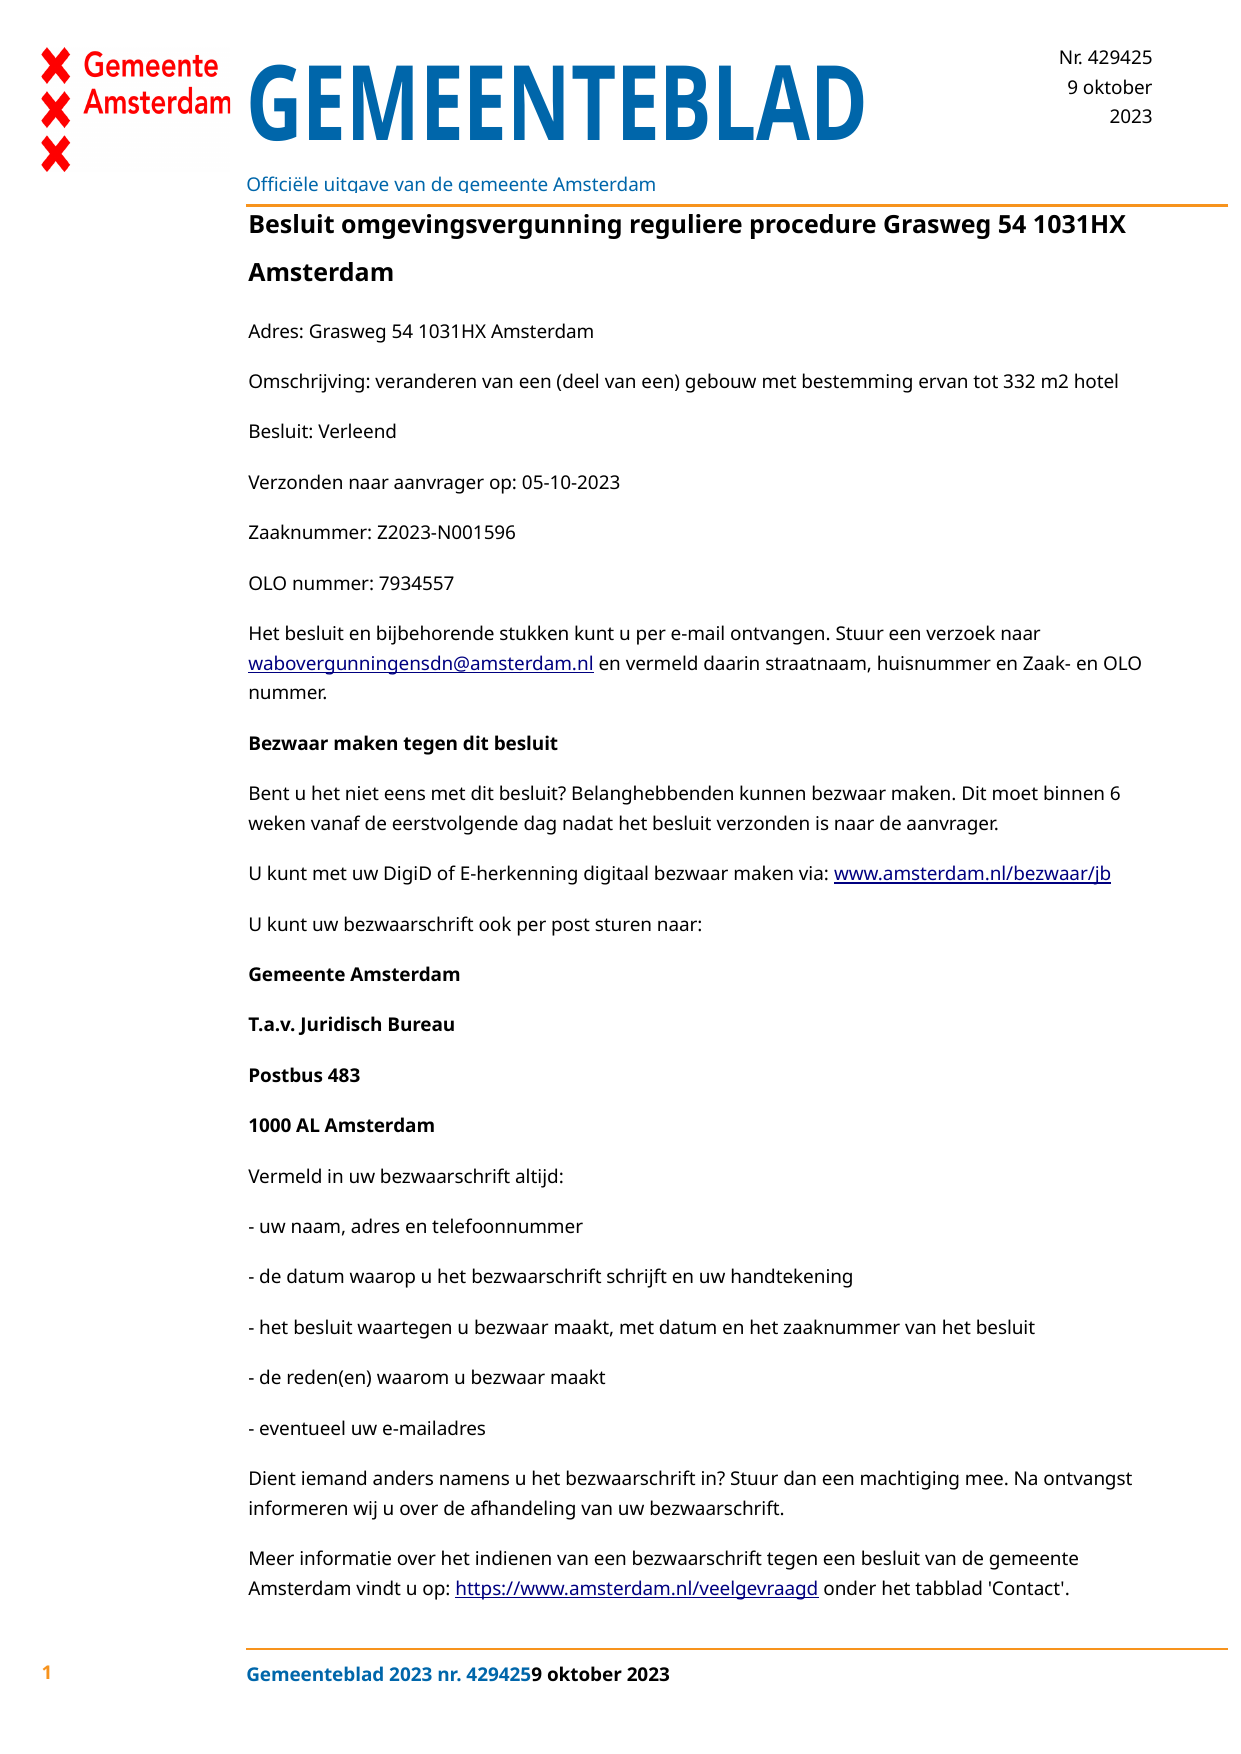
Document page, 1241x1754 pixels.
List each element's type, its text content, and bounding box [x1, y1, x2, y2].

text Het besluit en bijbehorende stukken kunt u per e-mail ontvangen. Stuur een verzoek naar wabovergunningensdn@amsterdam.nl en vermeld daarin straatnaam, huisnummer en Zaak- en OLO nummer. [248, 620, 1152, 705]
text - uw naam, adres en telefoonnummer [248, 1213, 1152, 1239]
text Verzonden naar aanvrager op: 05-10-2023 [248, 469, 1152, 495]
text Gemeente Amsterdam [248, 961, 1152, 987]
text - eventueel uw e-mailadres [248, 1415, 1152, 1441]
text U kunt met uw DigiD of E-herkenning digitaal bezwaar maken via: www.amsterdam.nl/bezwaar/jb [248, 860, 1152, 886]
text OLO nummer: 7934557 [248, 570, 1152, 596]
text - de reden(en) waarom u bezwaar maakt [248, 1364, 1152, 1390]
text 1000 AL Amsterdam [248, 1112, 1152, 1138]
text Adres: Grasweg 54 1031HX Amsterdam [248, 318, 1152, 344]
text Postbus 483 [248, 1062, 1152, 1088]
picture [41, 47, 231, 172]
text Omschrijving: veranderen van een (deel van een) gebouw met bestemming ervan tot 332 m2 hotel [248, 368, 1152, 394]
text Vermeld in uw bezwaarschrift altijd: [248, 1163, 1152, 1189]
text Meer informatie over het indienen van een bezwaarschrift tegen een besluit van de gemeente Amsterdam vindt u op: https://www.amsterdam.nl/veelgevraagd onder het tabblad 'Contact'. [248, 1545, 1152, 1601]
text Besluit omgevingsvergunning reguliere procedure Grasweg 54 1031HX Amsterdam [248, 207, 1152, 288]
text Zaaknummer: Z2023-N001596 [248, 519, 1152, 545]
text Bent u het niet eens met dit besluit? Belanghebbenden kunnen bezwaar maken. Dit moet binnen 6 weken vanaf de eerstvolgende dag nadat het besluit verzonden is naar de aanvrager. [248, 780, 1152, 836]
text Besluit: Verleend [248, 419, 1152, 444]
text T.a.v. Juridisch Bureau [248, 1012, 1152, 1037]
text Bezwaar maken tegen dit besluit [248, 730, 1152, 756]
text U kunt uw bezwaarschrift ook per post sturen naar: [248, 911, 1152, 937]
text - het besluit waartegen u bezwaar maakt, met datum en het zaaknummer van het besluit [248, 1314, 1152, 1340]
text - de datum waarop u het bezwaarschrift schrijft en uw handtekening [248, 1264, 1152, 1289]
text Dient iemand anders namens u het bezwaarschrift in? Stuur dan een machtiging mee. Na ontvangst informeren wij u over de afhandeling van uw bezwaarschrift. [248, 1465, 1152, 1521]
